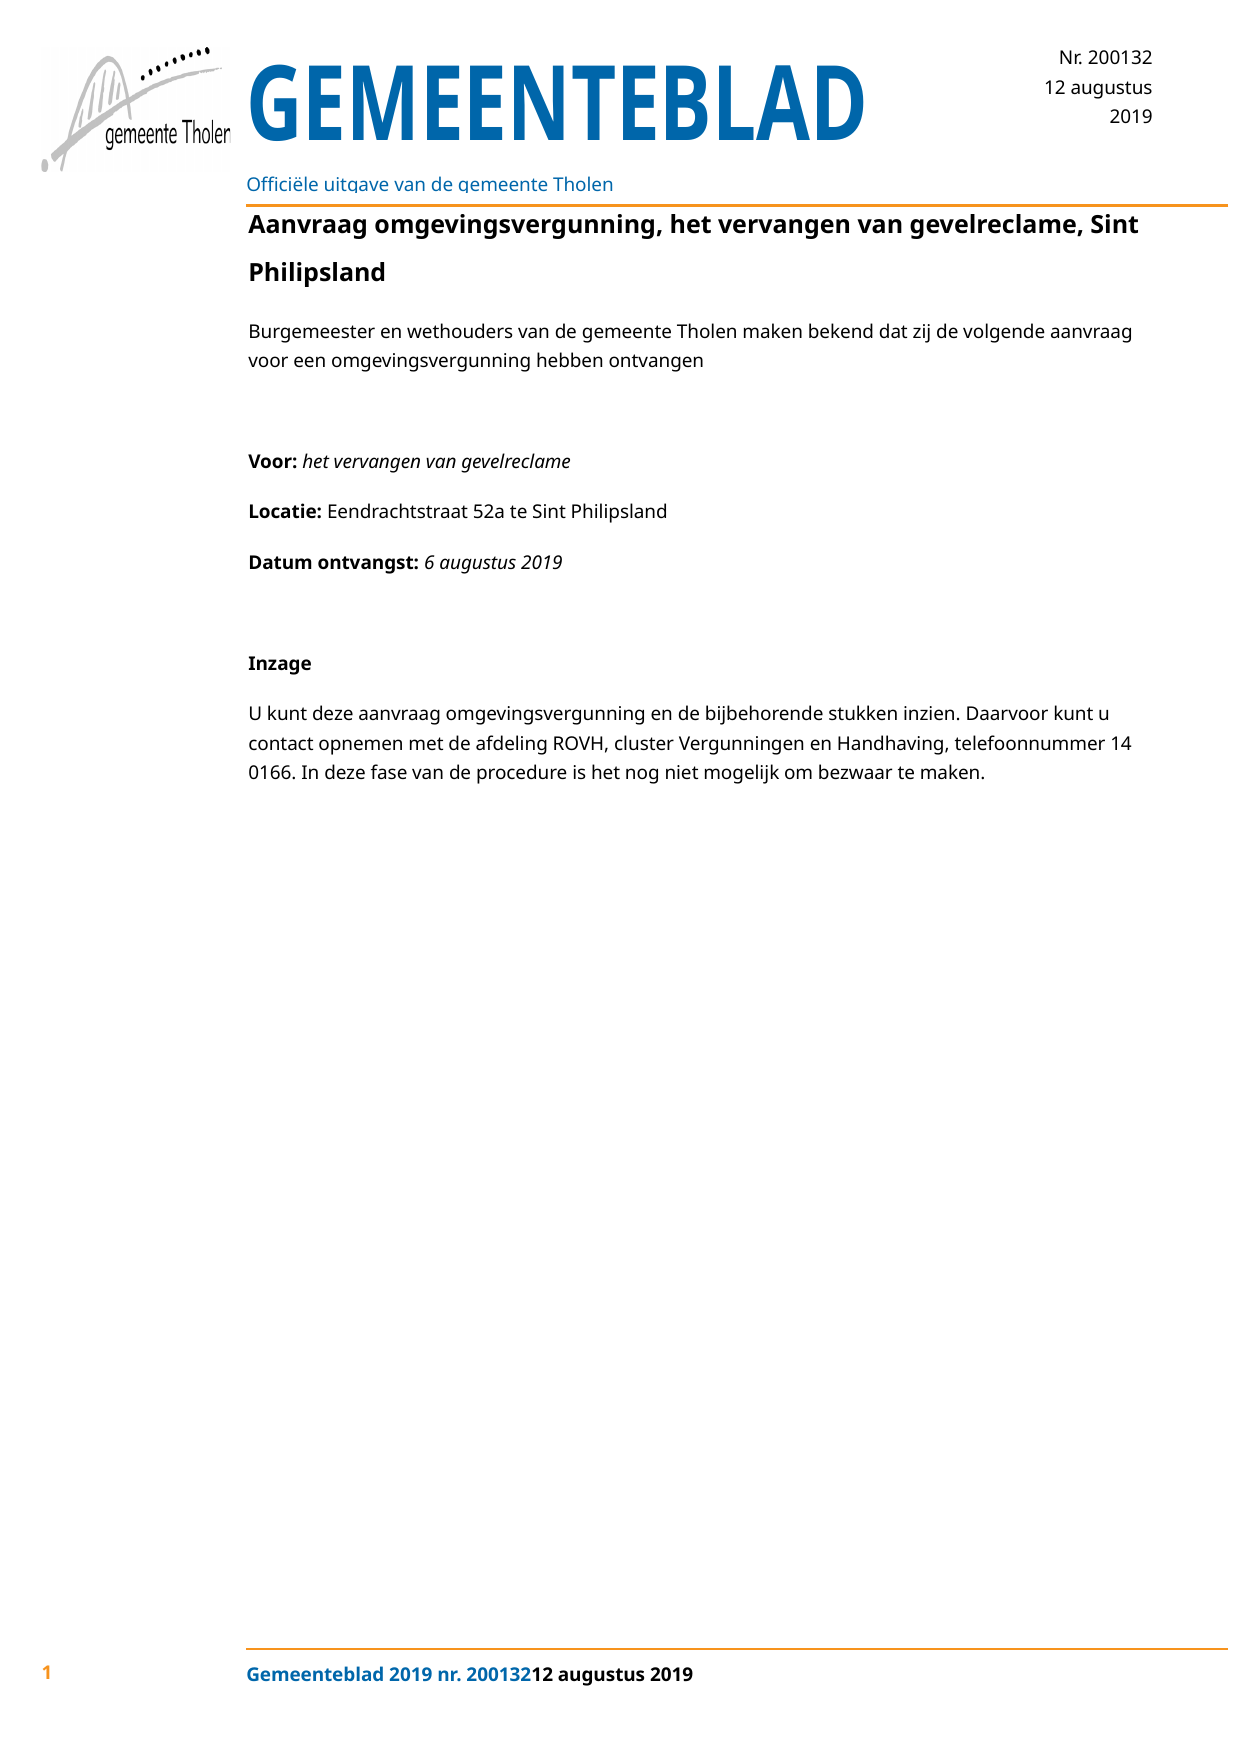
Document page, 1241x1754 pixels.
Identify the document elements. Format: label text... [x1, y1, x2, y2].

text Voor: het vervangen van gevelreclame [248, 448, 1152, 474]
text Burgemeester en wethouders van de gemeente Tholen maken bekend dat zij de volgende aanvraag voor een omgevingsvergunning hebben ontvangen [248, 318, 1152, 373]
text U kunt deze aanvraag omgevingsvergunning en de bijbehorende stukken inzien. Daarvoor kunt u contact opnemen met de afdeling ROVH, cluster Vergunningen en Handhaving, telefoonnummer 14 0166. In deze fase van de procedure is het nog niet mogelijk om bezwaar te maken. [248, 700, 1152, 785]
text Locatie: Eendrachtstraat 52a te Sint Philipsland [248, 499, 1152, 524]
text Inzage [248, 650, 1152, 676]
text Aanvraag omgevingsvergunning, het vervangen van gevelreclame, Sint Philipsland [248, 207, 1152, 288]
picture [41, 47, 231, 172]
text Datum ontvangst: 6 augustus 2019 [248, 549, 1152, 575]
